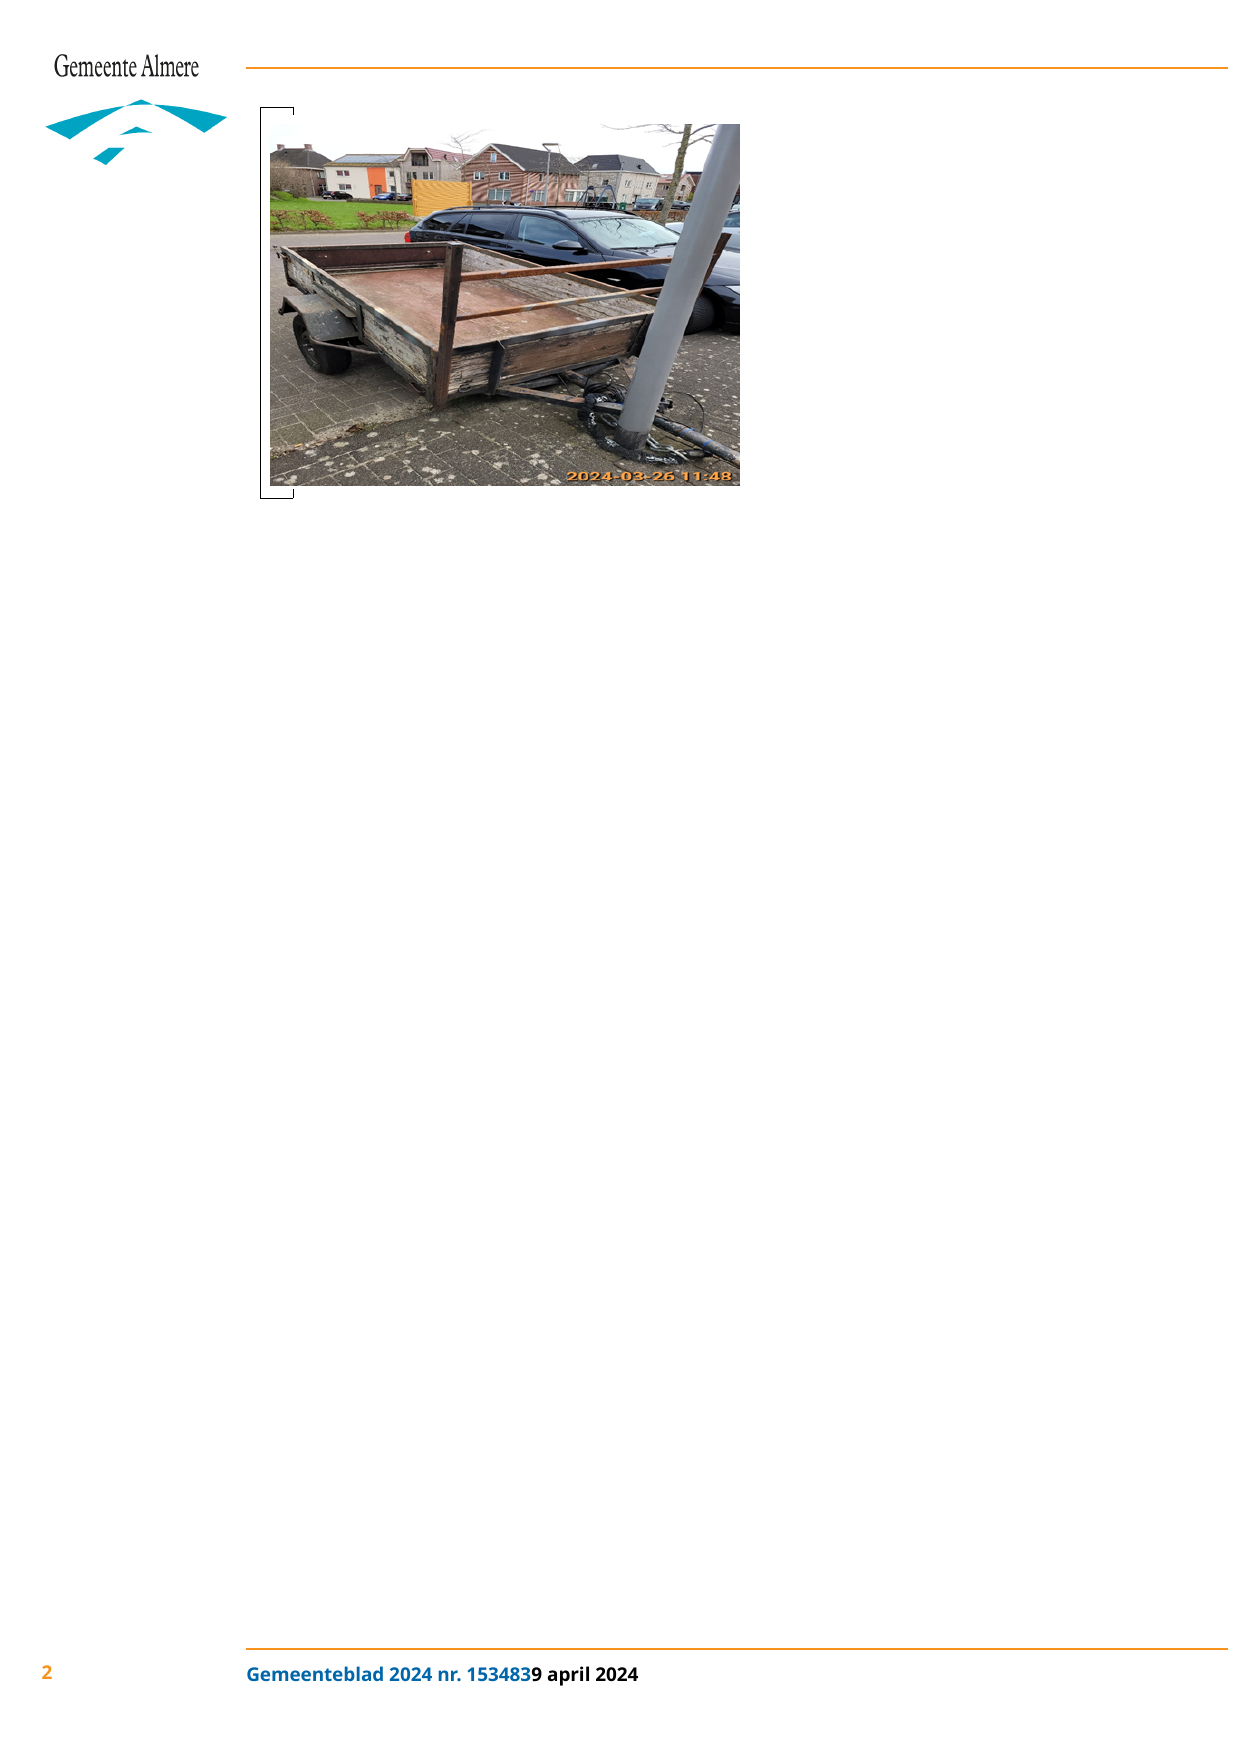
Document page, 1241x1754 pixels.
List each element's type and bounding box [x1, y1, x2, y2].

picture [268, 115, 742, 489]
picture [41, 47, 231, 172]
